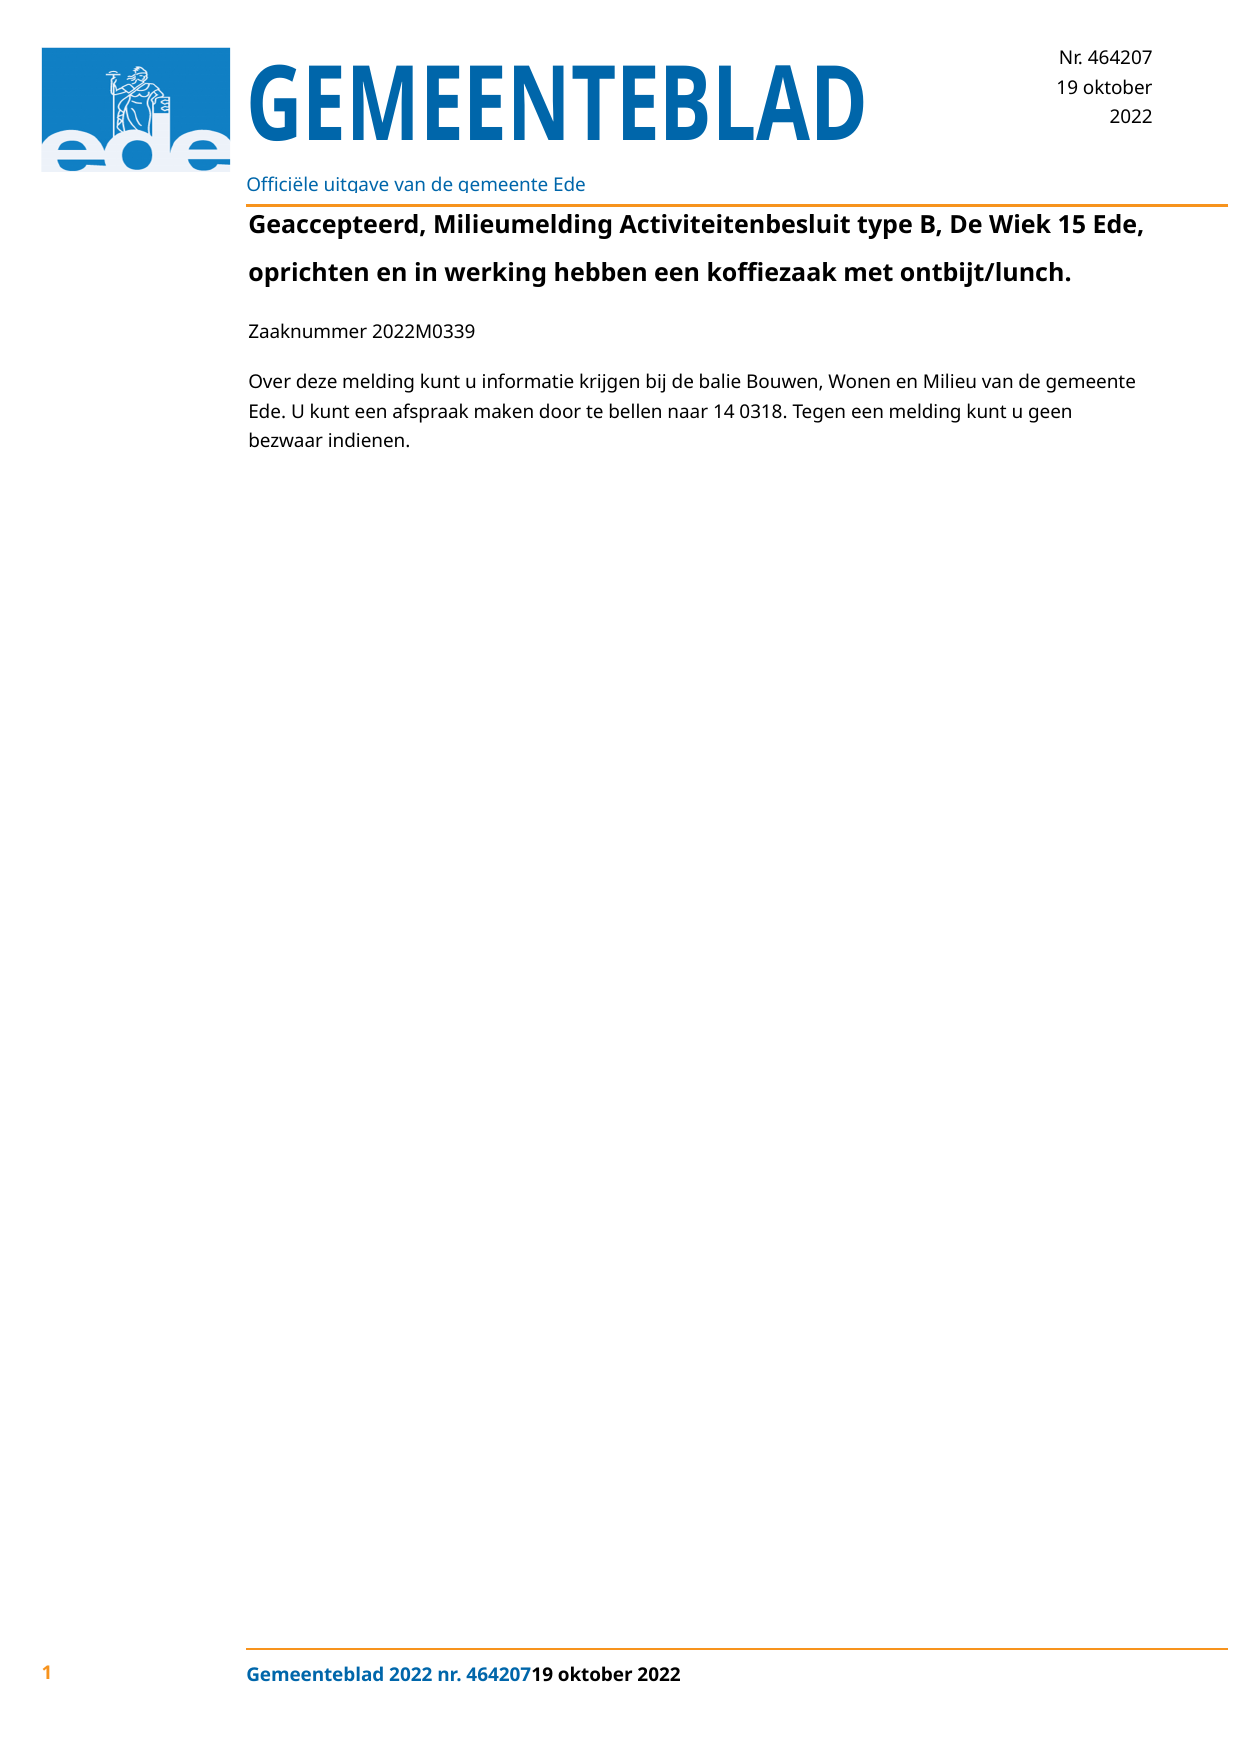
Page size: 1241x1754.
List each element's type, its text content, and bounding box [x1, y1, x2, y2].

text Zaaknummer 2022M0339 [248, 318, 1152, 344]
picture [41, 47, 231, 172]
text Over deze melding kunt u informatie krijgen bij de balie Bouwen, Wonen en Milieu van de gemeente Ede. U kunt een afspraak maken door te bellen naar 14 0318. Tegen een melding kunt u geen bezwaar indienen. [248, 368, 1152, 453]
text Geaccepteerd, Milieumelding Activiteitenbesluit type B, De Wiek 15 Ede, oprichten en in werking hebben een koffiezaak met ontbijt/lunch. [248, 207, 1152, 288]
